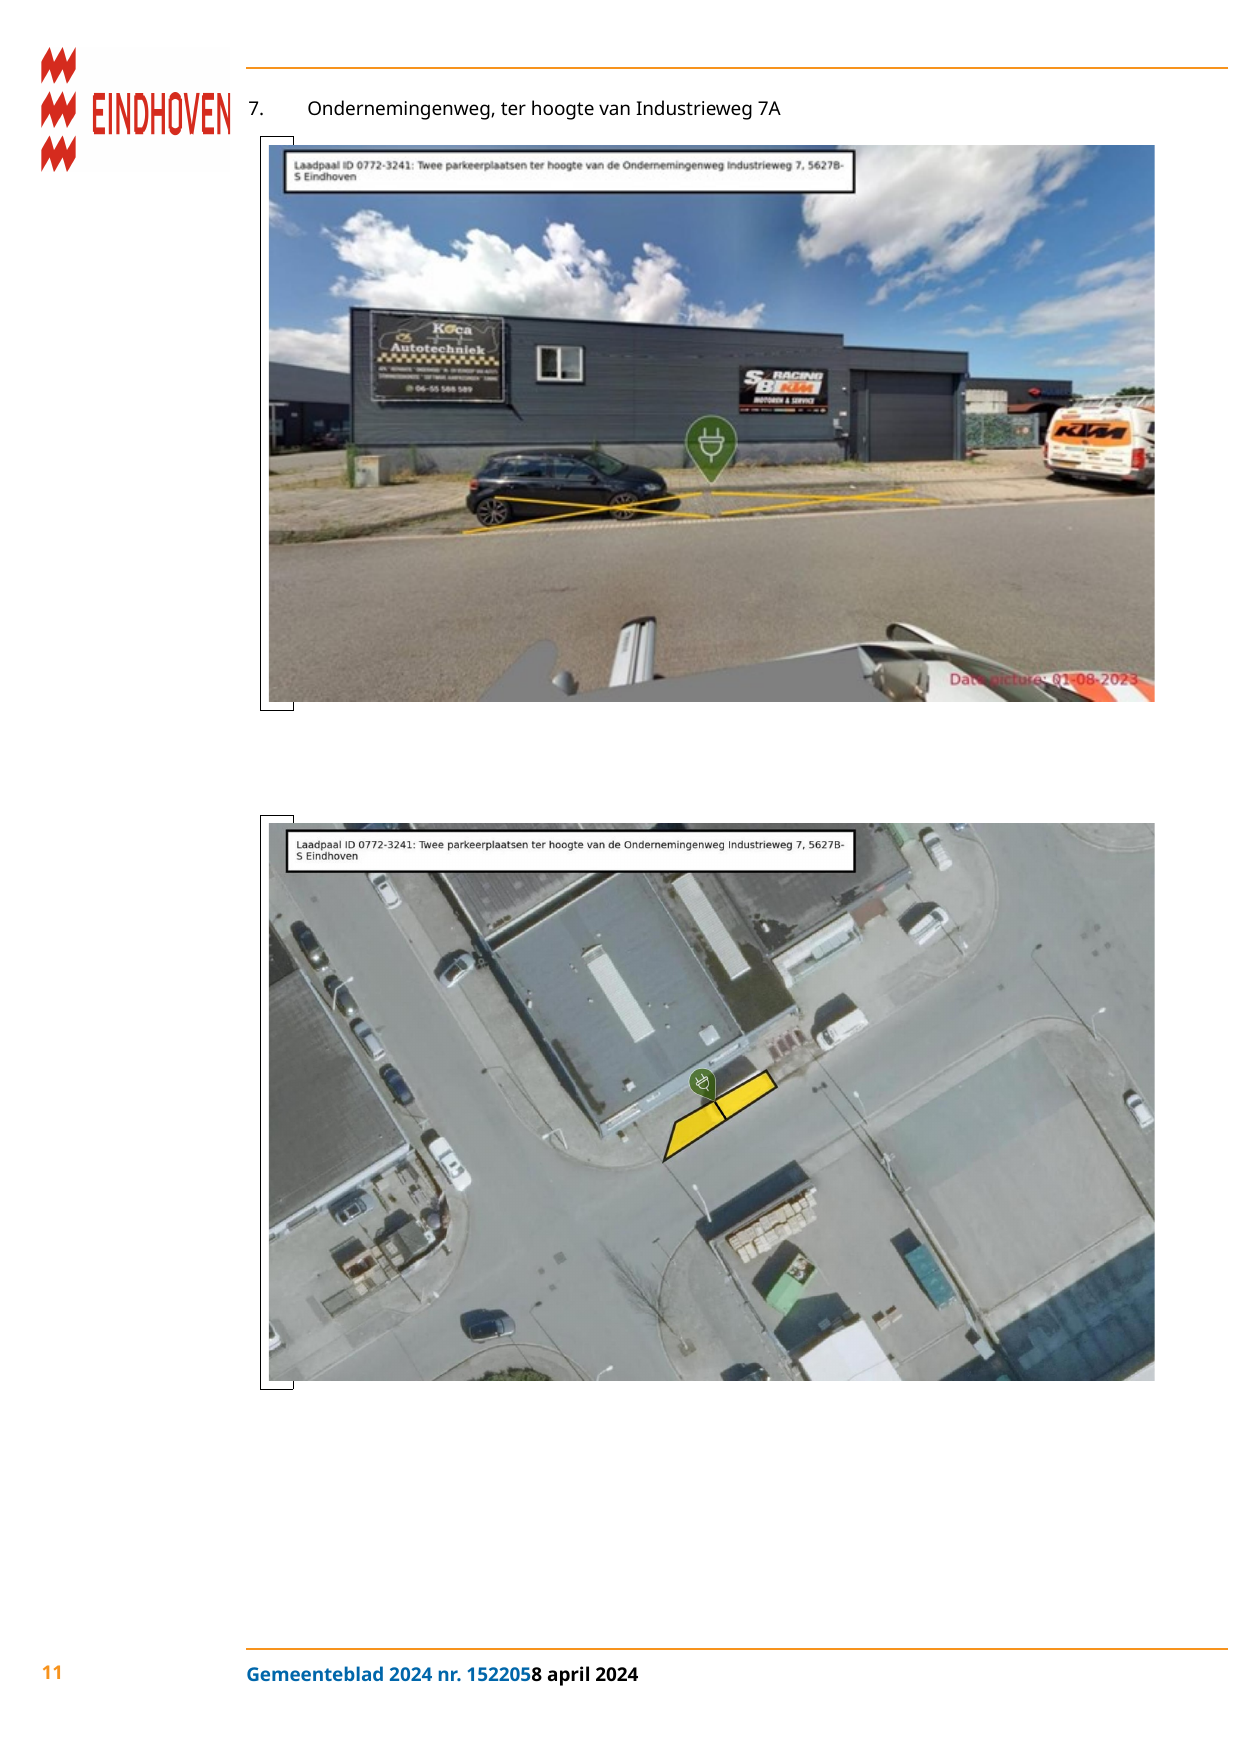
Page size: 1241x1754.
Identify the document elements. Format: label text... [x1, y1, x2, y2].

picture [268, 145, 1155, 702]
picture [41, 47, 231, 172]
list Ondernemingenweg, ter hoogte van Industrieweg 7A [248, 95, 1152, 121]
picture [268, 823, 1155, 1381]
